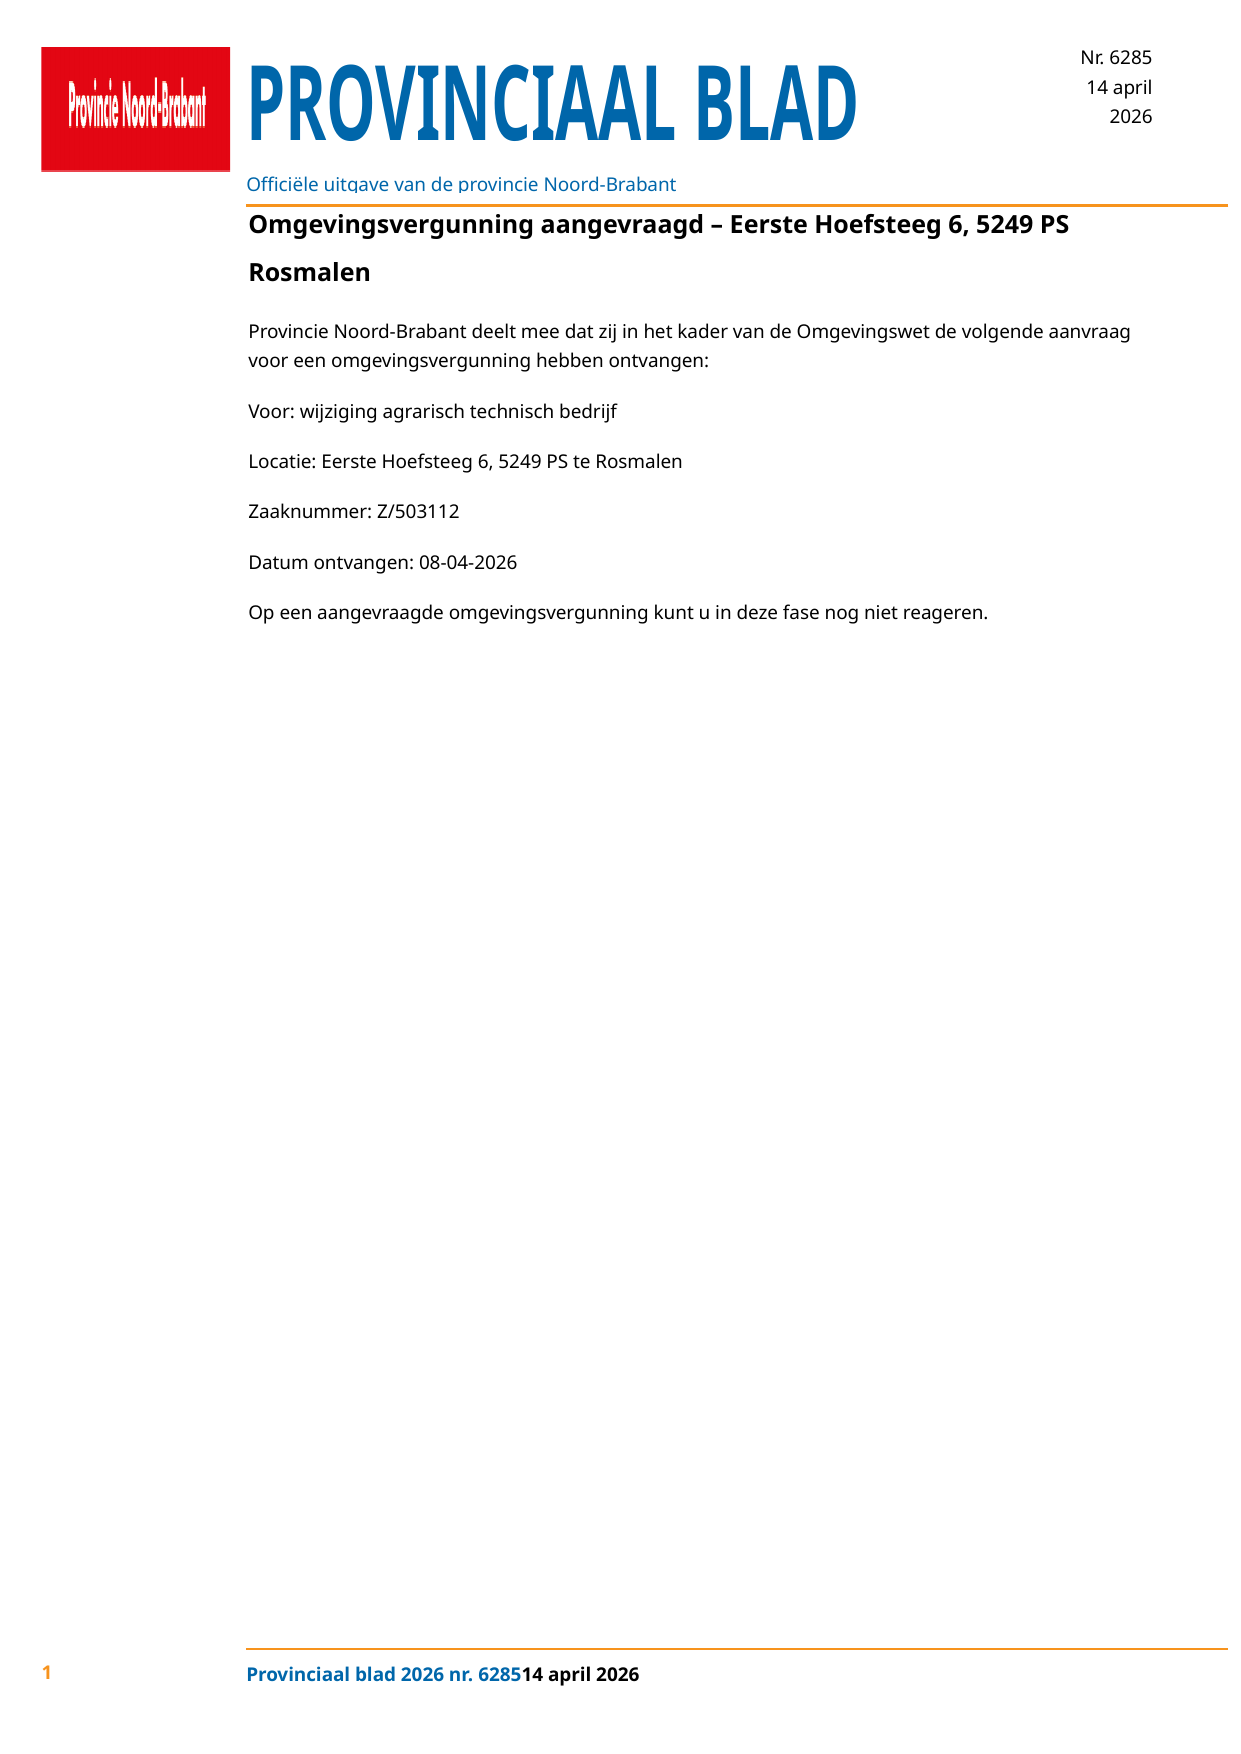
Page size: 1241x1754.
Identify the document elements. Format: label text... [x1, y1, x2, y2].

text Voor: wijziging agrarisch technisch bedrijf [248, 398, 1152, 424]
picture [41, 47, 231, 172]
text Provincie Noord-Brabant deelt mee dat zij in het kader van de Omgevingswet de volgende aanvraag voor een omgevingsvergunning hebben ontvangen: [248, 318, 1152, 373]
text Datum ontvangen: 08-04-2026 [248, 549, 1152, 575]
text Op een aangevraagde omgevingsvergunning kunt u in deze fase nog niet reageren. [248, 599, 1152, 625]
text Omgevingsvergunning aangevraagd – Eerste Hoefsteeg 6, 5249 PS Rosmalen [248, 207, 1152, 288]
text Zaaknummer: Z/503112 [248, 499, 1152, 524]
text Locatie: Eerste Hoefsteeg 6, 5249 PS te Rosmalen [248, 448, 1152, 474]
